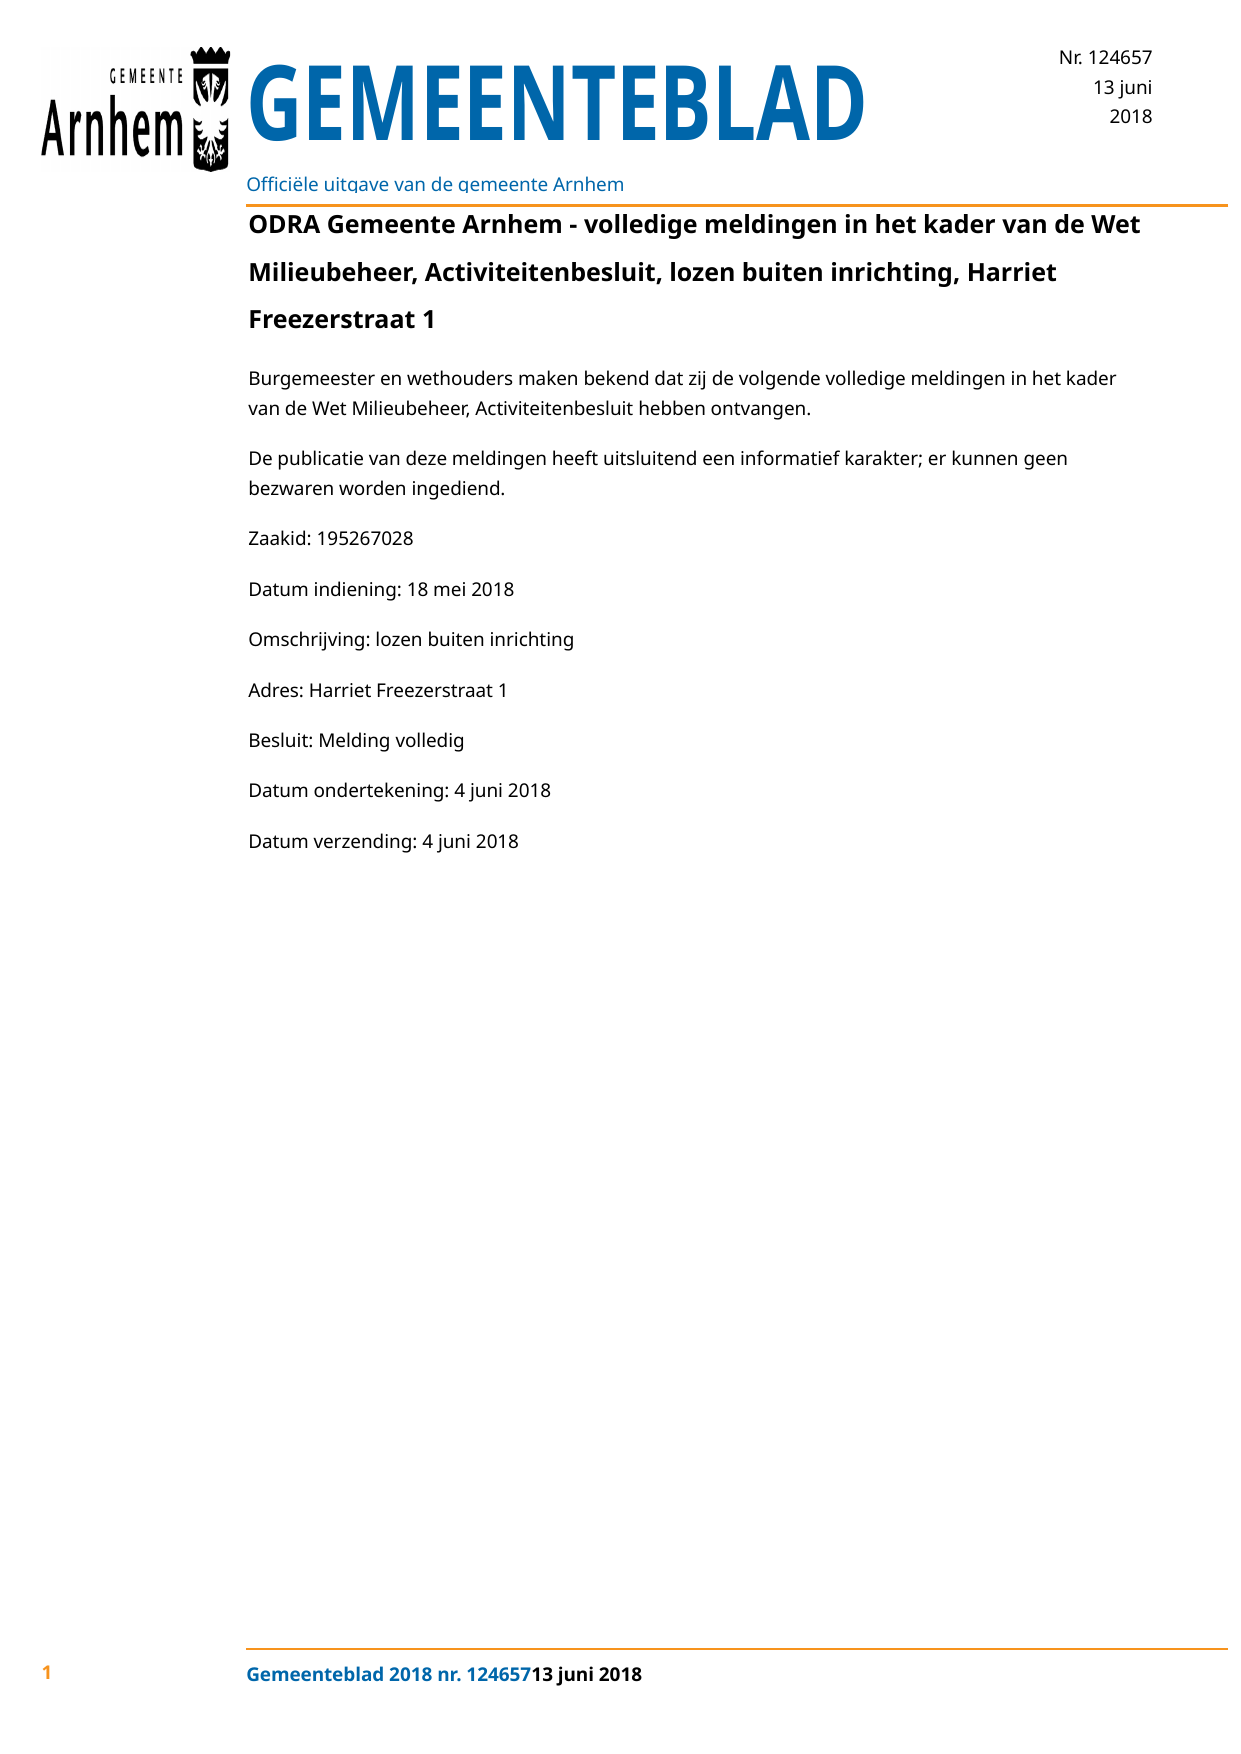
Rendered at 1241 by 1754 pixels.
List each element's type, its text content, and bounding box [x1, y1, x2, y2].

text ODRA Gemeente Arnhem - volledige meldingen in het kader van de Wet Milieubeheer, Activiteitenbesluit, lozen buiten inrichting, Harriet Freezerstraat 1 [248, 207, 1152, 336]
text Omschrijving: lozen buiten inrichting [248, 626, 1152, 652]
text Datum ondertekening: 4 juni 2018 [248, 778, 1152, 803]
text Besluit: Melding volledig [248, 727, 1152, 753]
text Zaakid: 195267028 [248, 526, 1152, 551]
text De publicatie van deze meldingen heeft uitsluitend een informatief karakter; er kunnen geen bezwaren worden ingediend. [248, 446, 1152, 501]
text Burgemeester en wethouders maken bekend dat zij de volgende volledige meldingen in het kader van de Wet Milieubeheer, Activiteitenbesluit hebben ontvangen. [248, 366, 1152, 421]
text Adres: Harriet Freezerstraat 1 [248, 677, 1152, 702]
text Datum verzending: 4 juni 2018 [248, 828, 1152, 854]
picture [41, 47, 231, 172]
text Datum indiening: 18 mei 2018 [248, 576, 1152, 602]
